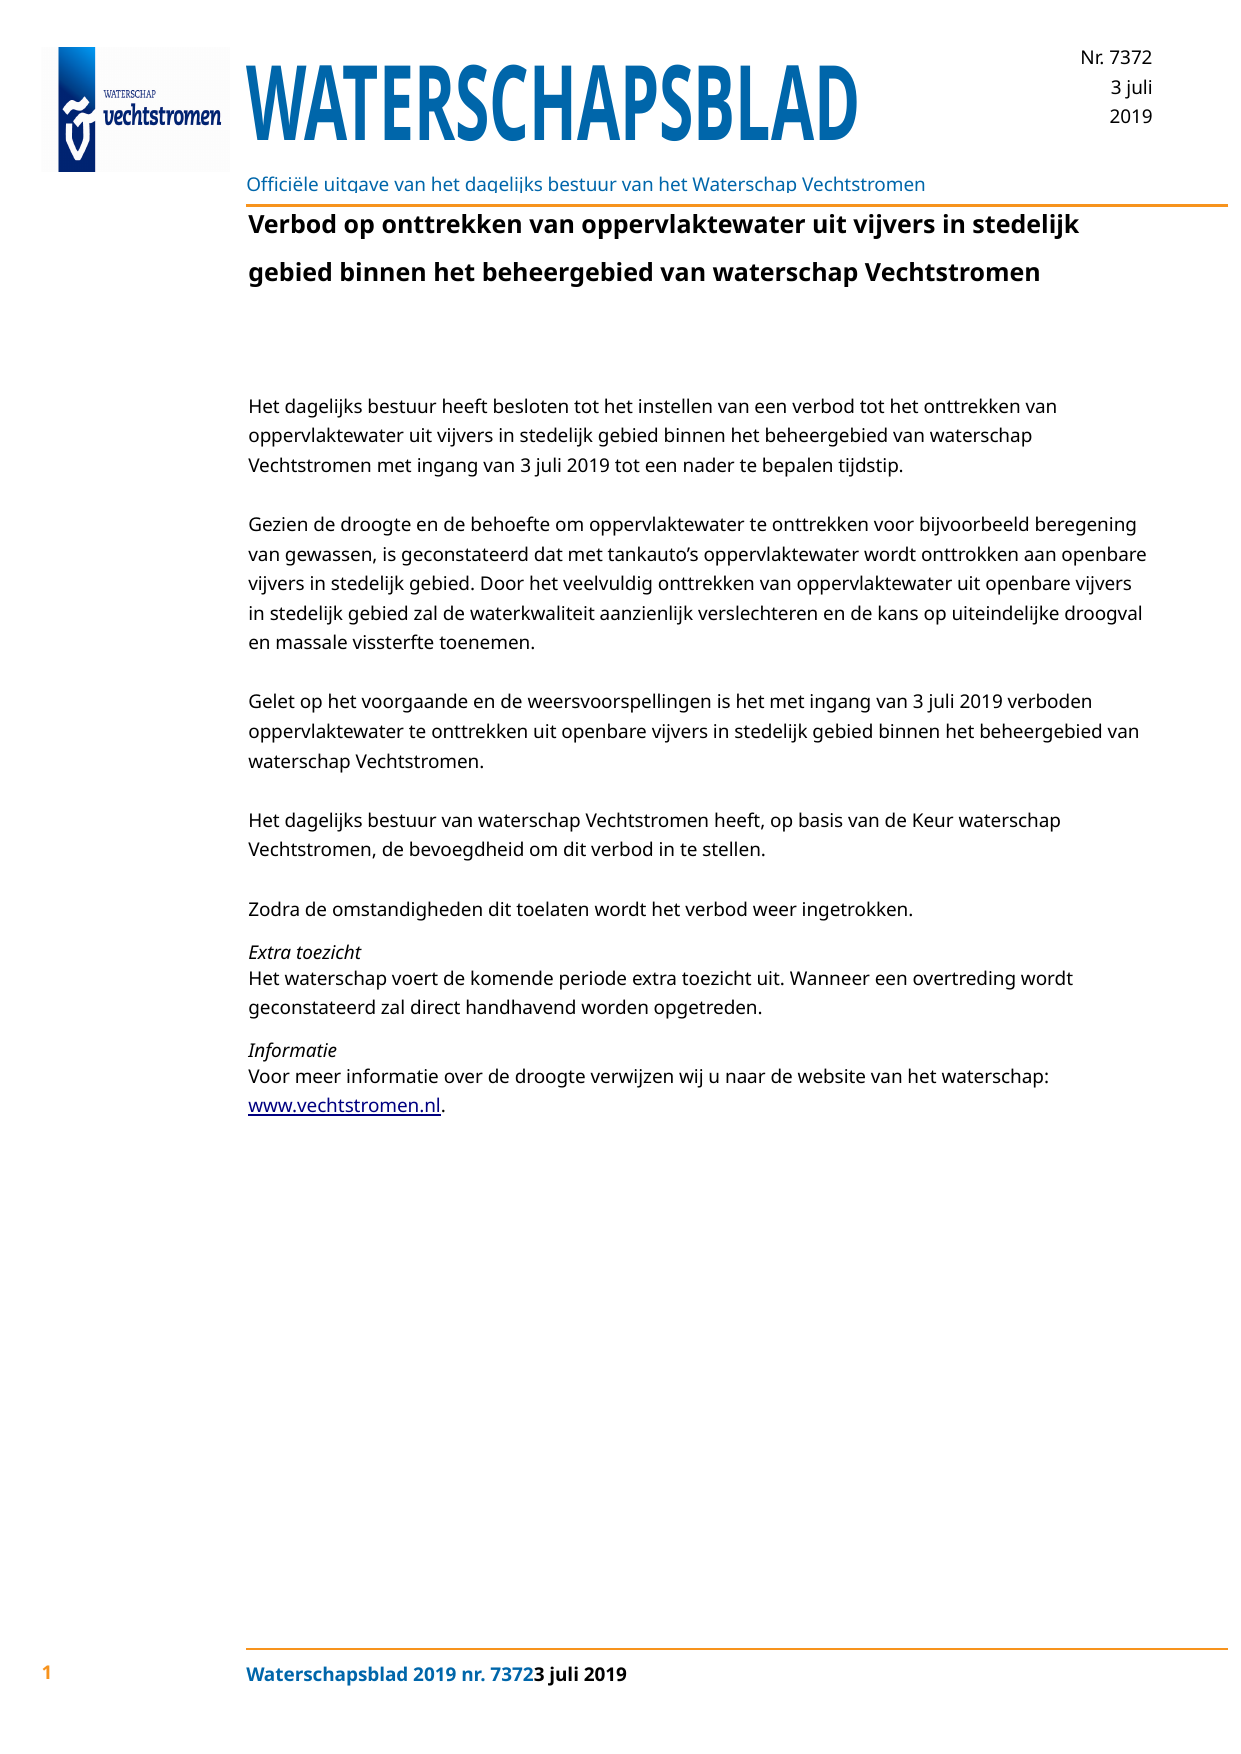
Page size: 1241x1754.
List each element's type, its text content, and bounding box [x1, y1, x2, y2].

text Informatie [248, 1037, 1152, 1063]
text Zodra de omstandigheden dit toelaten wordt het verbod weer ingetrokken. [248, 896, 1152, 922]
text Verbod op onttrekken van oppervlaktewater uit vijvers in stedelijk gebied binnen het beheergebied van waterschap Vechtstromen [248, 207, 1152, 288]
text Extra toezicht [248, 939, 1152, 965]
text Het waterschap voert de komende periode extra toezicht uit. Wanneer een overtreding wordt geconstateerd zal direct handhavend worden opgetreden. [248, 965, 1152, 1020]
text Gelet op het voorgaande en de weersvoorspellingen is het met ingang van 3 juli 2019 verboden oppervlaktewater te onttrekken uit openbare vijvers in stedelijk gebied binnen het beheergebied van waterschap Vechtstromen. [248, 689, 1152, 774]
picture [41, 47, 231, 172]
text Gezien de droogte en de behoefte om oppervlaktewater te onttrekken voor bijvoorbeeld beregening van gewassen, is geconstateerd dat met tankauto’s oppervlaktewater wordt onttrokken aan openbare vijvers in stedelijk gebied. Door het veelvuldig onttrekken van oppervlaktewater uit openbare vijvers in stedelijk gebied zal de waterkwaliteit aanzienlijk verslechteren en de kans op uiteindelijke droogval en massale vissterfte toenemen. [248, 511, 1152, 655]
text Het dagelijks bestuur heeft besloten tot het instellen van een verbod tot het onttrekken van oppervlaktewater uit vijvers in stedelijk gebied binnen het beheergebied van waterschap Vechtstromen met ingang van 3 juli 2019 tot een nader te bepalen tijdstip. [248, 393, 1152, 478]
text Voor meer informatie over de droogte verwijzen wij u naar de website van het waterschap: www.vechtstromen.nl. [248, 1063, 1152, 1118]
text Het dagelijks bestuur van waterschap Vechtstromen heeft, op basis van de Keur waterschap Vechtstromen, de bevoegdheid om dit verbod in te stellen. [248, 807, 1152, 862]
